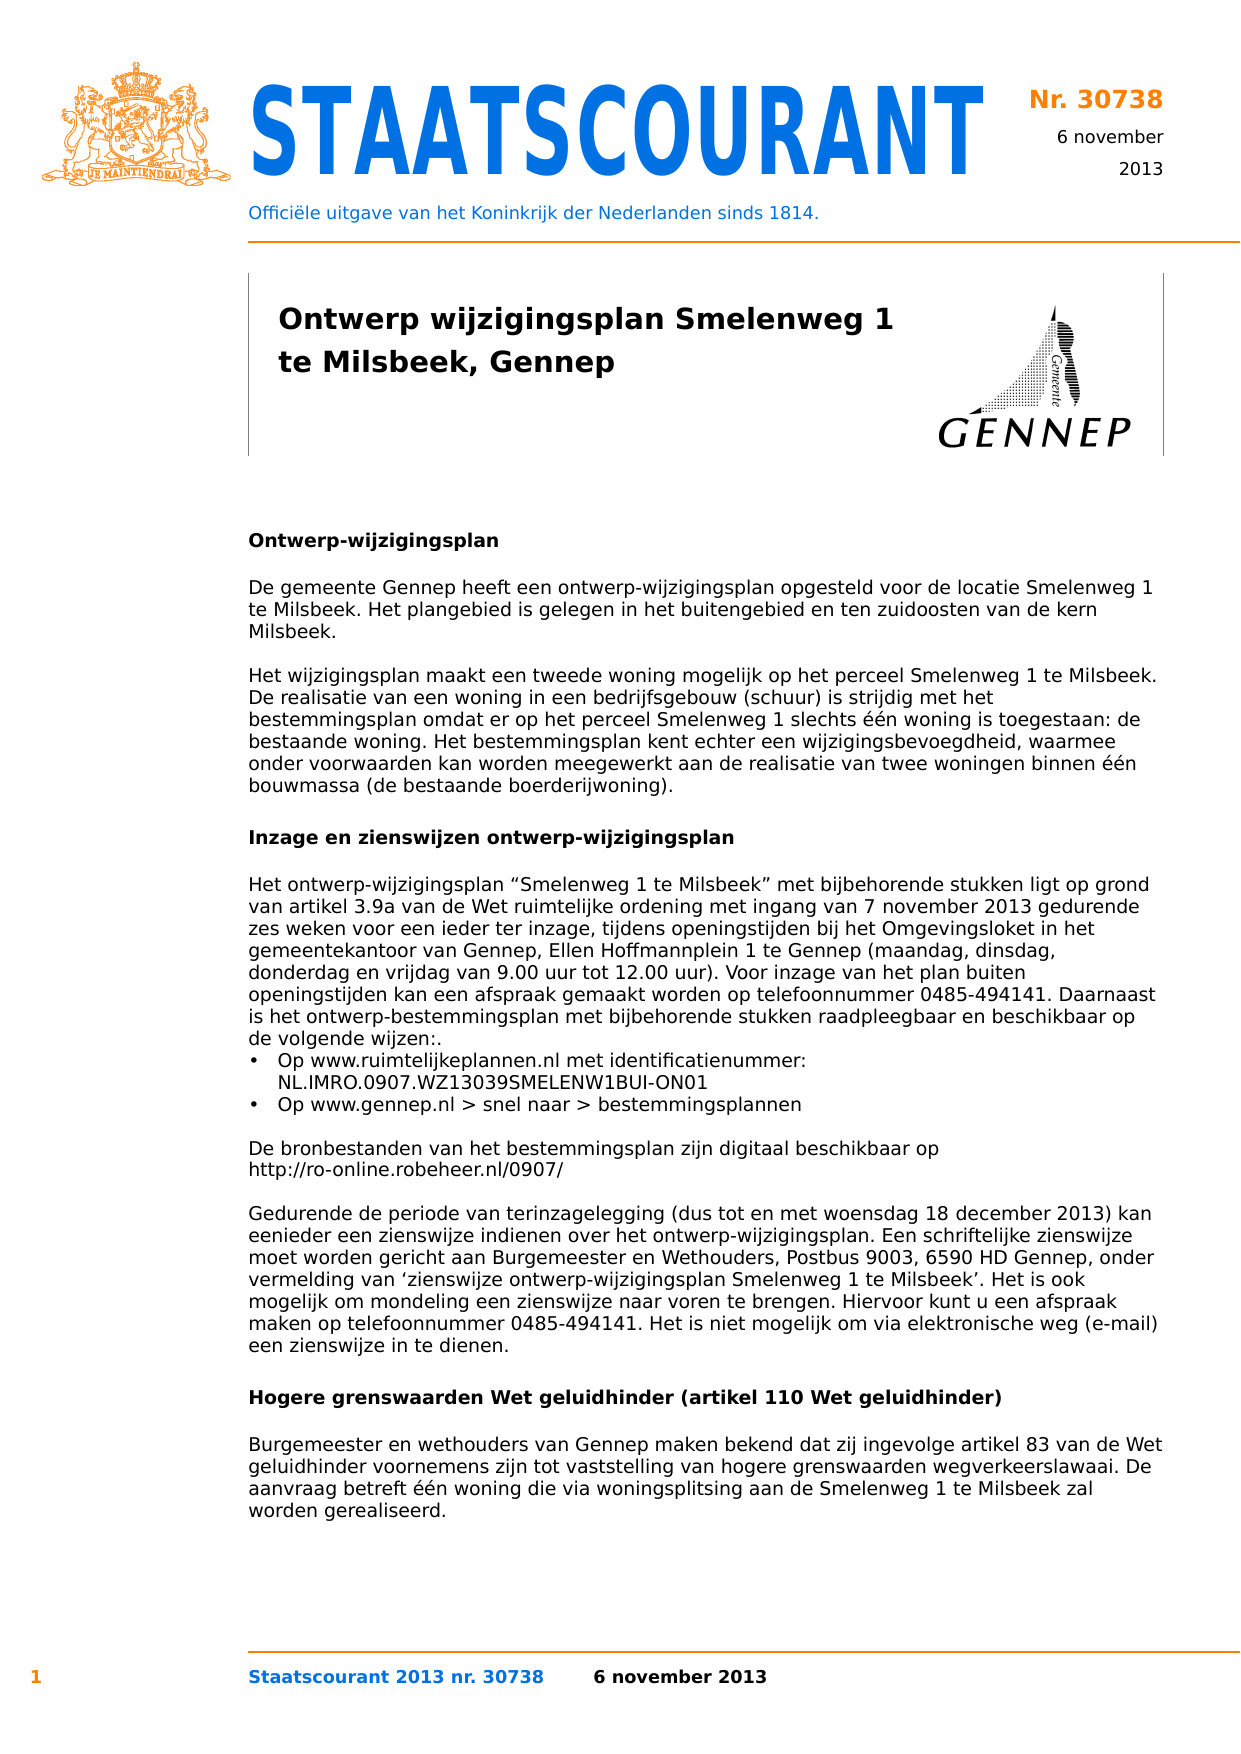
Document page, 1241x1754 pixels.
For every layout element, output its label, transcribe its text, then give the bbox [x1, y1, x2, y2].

subtitle Ontwerp wijzigingsplan Smelenweg 1 te Milsbeek, Gennep [249, 273, 1163, 456]
subtitle Inzage en zienswijzen ontwerp-wijzigingsplan [248, 827, 1163, 849]
text Het wijzigingsplan maakt een tweede woning mogelijk op het perceel Smelenweg 1 te Milsbeek. De realisatie van een woning in een bedrijfsgebouw (schuur) is strijdig met het bestemmingsplan omdat er op het perceel Smelenweg 1 slechts één woning is toegestaan: de bestaande woning. Het bestemmingsplan kent echter een wijzigingsbevoegdheid, waarmee onder voorwaarden kan worden meegewerkt aan de realisatie van twee woningen binnen één bouwmassa (de bestaande boerderijwoning). [248, 665, 1163, 797]
picture [932, 302, 1134, 456]
text Burgemeester en wethouders van Gennep maken bekend dat zij ingevolge artikel 83 van de Wet geluidhinder voornemens zijn tot vaststelling van hogere grenswaarden wegverkeerslawaai. De aanvraag betreft één woning die via woningsplitsing aan de Smelenweg 1 te Milsbeek zal worden gerealiseerd. [248, 1434, 1163, 1522]
subtitle Ontwerp-wijzigingsplan [248, 530, 1163, 552]
text De bronbestanden van het bestemmingsplan zijn digitaal beschikbaar op [248, 1137, 1163, 1159]
picture [41, 62, 231, 186]
subtitle Hogere grenswaarden Wet geluidhinder (artikel 110 Wet geluidhinder) [248, 1387, 1163, 1409]
text http://ro-online.robeheer.nl/0907/ [248, 1159, 1163, 1181]
table_cell Officiële uitgave van het Koninkrijk der Nederlanden sinds 1814. [248, 203, 1240, 241]
table_header STAATSCOURANT [248, 62, 998, 203]
text Gedurende de periode van terinzagelegging (dus tot en met woensdag 18 december 2013) kan eenieder een zienswijze indienen over het ontwerp-wijzigingsplan. Een schriftelijke zienswijze moet worden gericht aan Burgemeester en Wethouders, Postbus 9003, 6590 HD Gennep, onder vermelding van ‘zienswijze ontwerp-wijzigingsplan Smelenweg 1 te Milsbeek’. Het is ook mogelijk om mondeling een zienswijze naar voren te brengen. Hiervoor kunt u een afspraak maken op telefoonnummer 0485-494141. Het is niet mogelijk om via elektronische weg (e-mail) een zienswijze in te dienen. [248, 1203, 1163, 1357]
text • Op www.ruimtelijkeplannen.nl met identificatienummer: [248, 1049, 1163, 1072]
text • Op www.gennep.nl > snel naar > bestemmingsplannen [248, 1093, 1163, 1116]
text Het ontwerp-wijzigingsplan “Smelenweg 1 te Milsbeek” met bijbehorende stukken ligt op grond van artikel 3.9a van de Wet ruimtelijke ordening met ingang van 7 november 2013 gedurende zes weken voor een ieder ter inzage, tijdens openingstijden bij het Omgevingsloket in het gemeentekantoor van Gennep, Ellen Hoffmannplein 1 te Gennep (maandag, dinsdag, donderdag en vrijdag van 9.00 uur tot 12.00 uur). Voor inzage van het plan buiten openingstijden kan een afspraak gemaakt worden op telefoonnummer 0485-494141. Daarnaast is het ontwerp-bestemmingsplan met bijbehorende stukken raadpleegbaar en beschikbaar op de volgende wijzen:. [248, 874, 1163, 1049]
table_header [25, 62, 248, 241]
text De gemeente Gennep heeft een ontwerp-wijzigingsplan opgesteld voor de locatie Smelenweg 1 te Milsbeek. Het plangebied is gelegen in het buitengebied en ten zuidoosten van de kern Milsbeek. [248, 577, 1163, 643]
table_cell 2013 [998, 153, 1240, 203]
text NL.IMRO.0907.WZ13039SMELENW1BUI-ON01 [277, 1072, 1163, 1093]
table_header Nr. 30738 [998, 62, 1240, 121]
table_cell 6 november [998, 121, 1240, 153]
